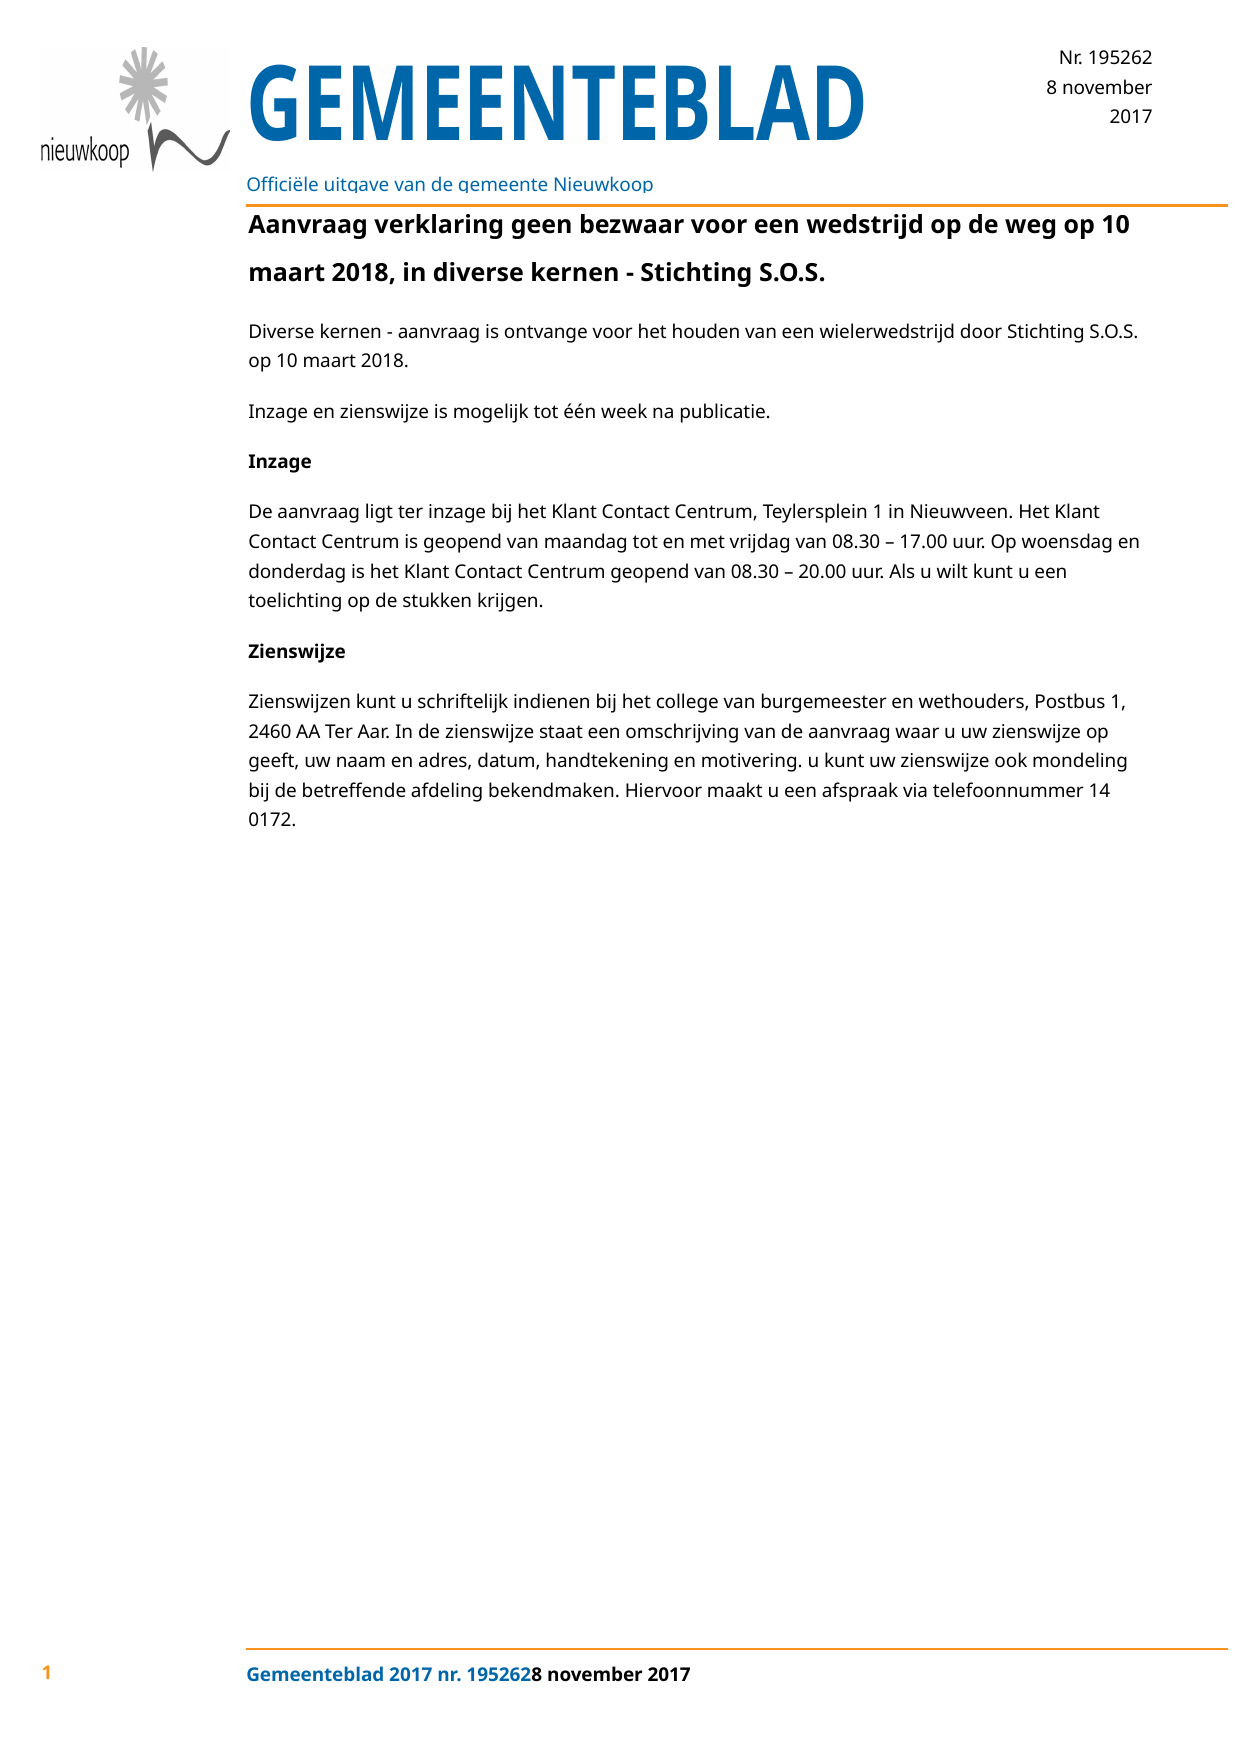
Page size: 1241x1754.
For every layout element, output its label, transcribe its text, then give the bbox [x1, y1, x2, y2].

text De aanvraag ligt ter inzage bij het Klant Contact Centrum, Teylersplein 1 in Nieuwveen. Het Klant Contact Centrum is geopend van maandag tot en met vrijdag van 08.30 – 17.00 uur. Op woensdag en donderdag is het Klant Contact Centrum geopend van 08.30 – 20.00 uur. Als u wilt kunt u een toelichting op de stukken krijgen. [248, 499, 1152, 613]
text Zienswijzen kunt u schriftelijk indienen bij het college van burgemeester en wethouders, Postbus 1, 2460 AA Ter Aar. In de zienswijze staat een omschrijving van de aanvraag waar u uw zienswijze op geeft, uw naam en adres, datum, handtekening en motivering. u kunt uw zienswijze ook mondeling bij de betreffende afdeling bekendmaken. Hiervoor maakt u een afspraak via telefoonnummer 14 0172. [248, 688, 1152, 832]
text Diverse kernen - aanvraag is ontvange voor het houden van een wielerwedstrijd door Stichting S.O.S. op 10 maart 2018. [248, 318, 1152, 373]
text Zienswijze [248, 638, 1152, 664]
picture [41, 47, 231, 172]
text Aanvraag verklaring geen bezwaar voor een wedstrijd op de weg op 10 maart 2018, in diverse kernen - Stichting S.O.S. [248, 207, 1152, 288]
text Inzage [248, 448, 1152, 474]
text Inzage en zienswijze is mogelijk tot één week na publicatie. [248, 398, 1152, 424]
